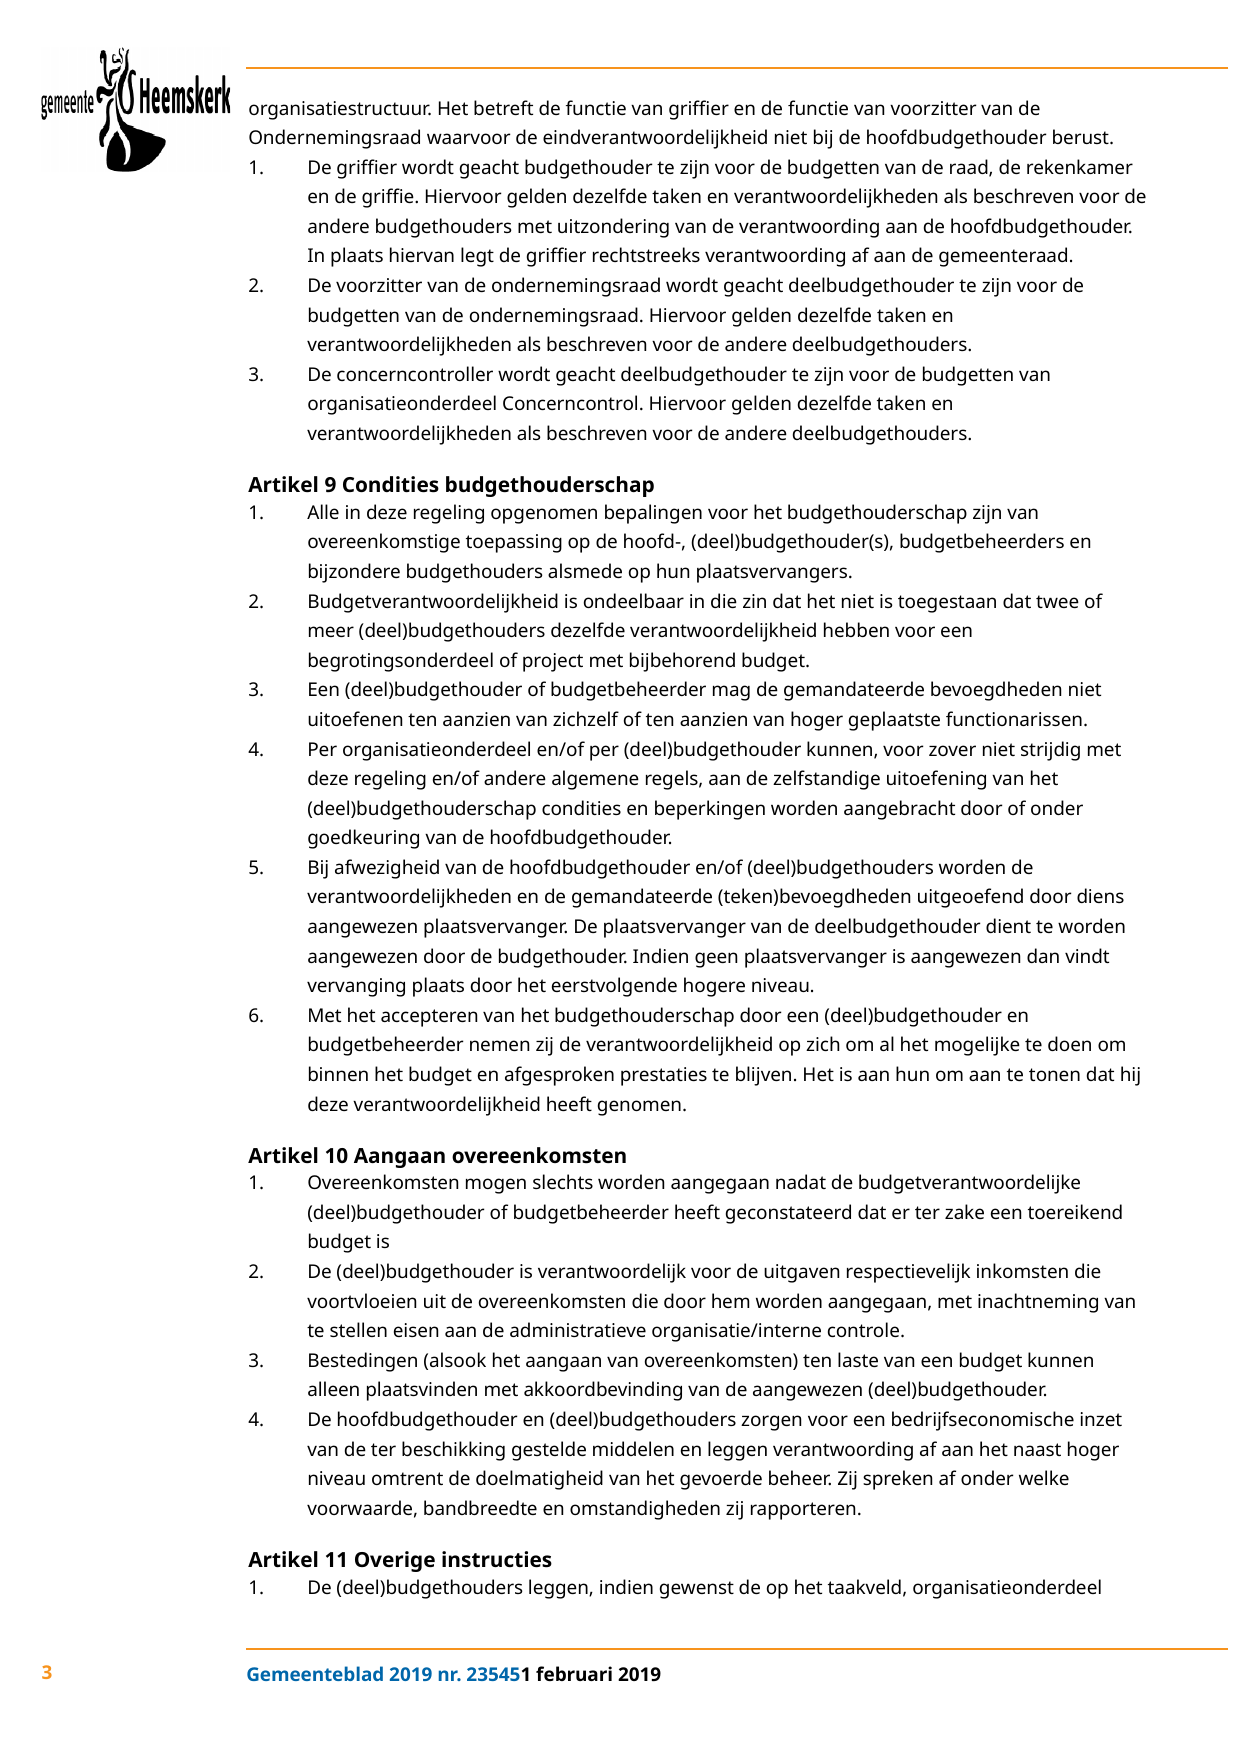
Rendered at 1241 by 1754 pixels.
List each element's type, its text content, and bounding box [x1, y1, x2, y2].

list De concerncontroller wordt geacht deelbudgethouder te zijn voor de budgetten van organisatieonderdeel Concerncontrol. Hiervoor gelden dezelfde taken en verantwoordelijkheden als beschreven voor de andere deelbudgethouders. [248, 361, 1152, 446]
text Artikel 11 Overige instructies [248, 1545, 1152, 1574]
list Overeenkomsten mogen slechts worden aangegaan nadat de budgetverantwoordelijke (deel)budgethouder of budgetbeheerder heeft geconstateerd dat er ter zake een toereikend budget is [248, 1169, 1152, 1254]
text organisatiestructuur. Het betreft de functie van griffier en de functie van voorzitter van de Ondernemingsraad waarvoor de eindverantwoordelijkheid niet bij de hoofdbudgethouder berust. [248, 95, 1152, 150]
list De voorzitter van de ondernemingsraad wordt geacht deelbudgethouder te zijn voor de budgetten van de ondernemingsraad. Hiervoor gelden dezelfde taken en verantwoordelijkheden als beschreven voor de andere deelbudgethouders. [248, 272, 1152, 357]
text Artikel 10 Aangaan overeenkomsten [248, 1141, 1152, 1169]
list Alle in deze regeling opgenomen bepalingen voor het budgethouderschap zijn van overeenkomstige toepassing op de hoofd-, (deel)budgethouder(s), budgetbeheerders en bijzondere budgethouders alsmede op hun plaatsvervangers. [248, 499, 1152, 584]
list De (deel)budgethouder is verantwoordelijk voor de uitgaven respectievelijk inkomsten die voortvloeien uit de overeenkomsten die door hem worden aangegaan, met inachtneming van te stellen eisen aan de administratieve organisatie/interne controle. [248, 1258, 1152, 1343]
list Budgetverantwoordelijkheid is ondeelbaar in die zin dat het niet is toegestaan dat twee of meer (deel)budgethouders dezelfde verantwoordelijkheid hebben voor een begrotingsonderdeel of project met bijbehorend budget. [248, 588, 1152, 673]
list Bestedingen (alsook het aangaan van overeenkomsten) ten laste van een budget kunnen alleen plaatsvinden met akkoordbevinding van de aangewezen (deel)budgethouder. [248, 1347, 1152, 1402]
list De hoofdbudgethouder en (deel)budgethouders zorgen voor een bedrijfseconomische inzet van de ter beschikking gestelde middelen en leggen verantwoording af aan het naast hoger niveau omtrent de doelmatigheid van het gevoerde beheer. Zij spreken af onder welke voorwaarde, bandbreedte en omstandigheden zij rapporteren. [248, 1406, 1152, 1521]
list Per organisatieonderdeel en/of per (deel)budgethouder kunnen, voor zover niet strijdig met deze regeling en/of andere algemene regels, aan de zelfstandige uitoefening van het (deel)budgethouderschap condities en beperkingen worden aangebracht door of onder goedkeuring van de hoofdbudgethouder. [248, 736, 1152, 850]
list De (deel)budgethouders leggen, indien gewenst de op het taakveld, organisatieonderdeel [248, 1574, 1152, 1599]
list De griffier wordt geacht budgethouder te zijn voor de budgetten van de raad, de rekenkamer en de griffie. Hiervoor gelden dezelfde taken en verantwoordelijkheden als beschreven voor de andere budgethouders met uitzondering van de verantwoording aan de hoofdbudgethouder. In plaats hiervan legt de griffier rechtstreeks verantwoording af aan de gemeenteraad. [248, 154, 1152, 268]
text Artikel 9 Condities budgethouderschap [248, 471, 1152, 499]
list Een (deel)budgethouder of budgetbeheerder mag de gemandateerde bevoegdheden niet uitoefenen ten aanzien van zichzelf of ten aanzien van hoger geplaatste functionarissen. [248, 677, 1152, 732]
list Bij afwezigheid van de hoofdbudgethouder en/of (deel)budgethouders worden de verantwoordelijkheden en de gemandateerde (teken)bevoegdheden uitgeoefend door diens aangewezen plaatsvervanger. De plaatsvervanger van de deelbudgethouder dient te worden aangewezen door de budgethouder. Indien geen plaatsvervanger is aangewezen dan vindt vervanging plaats door het eerstvolgende hogere niveau. [248, 854, 1152, 998]
list Met het accepteren van het budgethouderschap door een (deel)budgethouder en budgetbeheerder nemen zij de verantwoordelijkheid op zich om al het mogelijke te doen om binnen het budget en afgesproken prestaties te blijven. Het is aan hun om aan te tonen dat hij deze verantwoordelijkheid heeft genomen. [248, 1002, 1152, 1116]
picture [41, 47, 231, 172]
